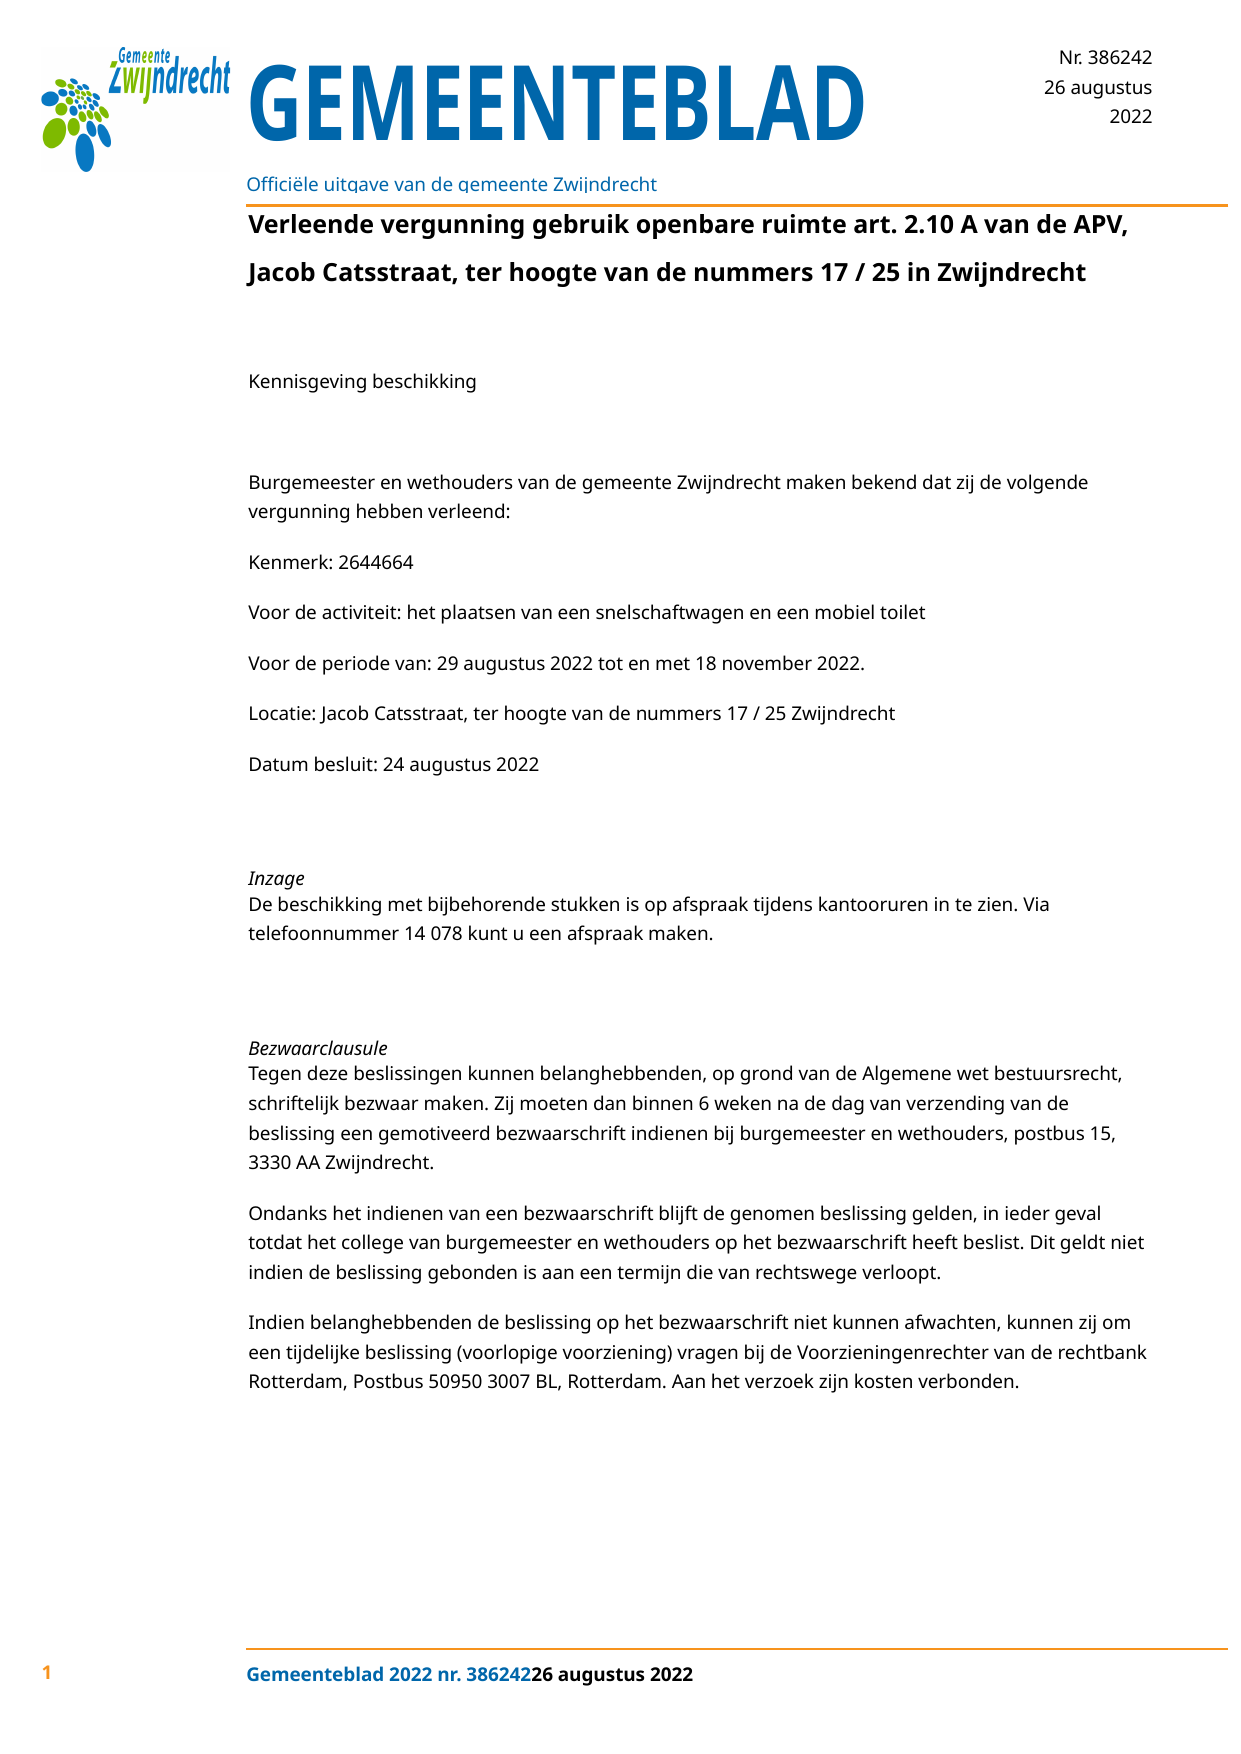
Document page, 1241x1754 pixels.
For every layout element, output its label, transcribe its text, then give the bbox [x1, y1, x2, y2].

text Inzage [248, 865, 1152, 891]
text Verleende vergunning gebruik openbare ruimte art. 2.10 A van de APV, Jacob Catsstraat, ter hoogte van de nummers 17 / 25 in Zwijndrecht [248, 207, 1152, 288]
text Burgemeester en wethouders van de gemeente Zwijndrecht maken bekend dat zij de volgende vergunning hebben verleend: [248, 469, 1152, 524]
text Kenmerk: 2644664 [248, 549, 1152, 575]
text Locatie: Jacob Catsstraat, ter hoogte van de nummers 17 / 25 Zwijndrecht [248, 700, 1152, 726]
text Ondanks het indienen van een bezwaarschrift blijft de genomen beslissing gelden, in ieder geval totdat het college van burgemeester en wethouders op het bezwaarschrift heeft beslist. Dit geldt niet indien de beslissing gebonden is aan een termijn die van rechtswege verloopt. [248, 1200, 1152, 1285]
text De beschikking met bijbehorende stukken is op afspraak tijdens kantooruren in te zien. Via telefoonnummer 14 078 kunt u een afspraak maken. [248, 891, 1152, 946]
text Tegen deze beslissingen kunnen belanghebbenden, op grond van de Algemene wet bestuursrecht, schriftelijk bezwaar maken. Zij moeten dan binnen 6 weken na de dag van verzending van de beslissing een gemotiveerd bezwaarschrift indienen bij burgemeester en wethouders, postbus 15, 3330 AA Zwijndrecht. [248, 1061, 1152, 1175]
text Bezwaarclausule [248, 1035, 1152, 1061]
text Voor de periode van: 29 augustus 2022 tot en met 18 november 2022. [248, 650, 1152, 676]
text Voor de activiteit: het plaatsen van een snelschaftwagen en een mobiel toilet [248, 599, 1152, 625]
text Datum besluit: 24 augustus 2022 [248, 751, 1152, 777]
picture [41, 47, 231, 172]
text Indien belanghebbenden de beslissing op het bezwaarschrift niet kunnen afwachten, kunnen zij om een tijdelijke beslissing (voorlopige voorziening) vragen bij de Voorzieningenrechter van de rechtbank Rotterdam, Postbus 50950 3007 BL, Rotterdam. Aan het verzoek zijn kosten verbonden. [248, 1309, 1152, 1394]
text Kennisgeving beschikking [248, 368, 1152, 394]
